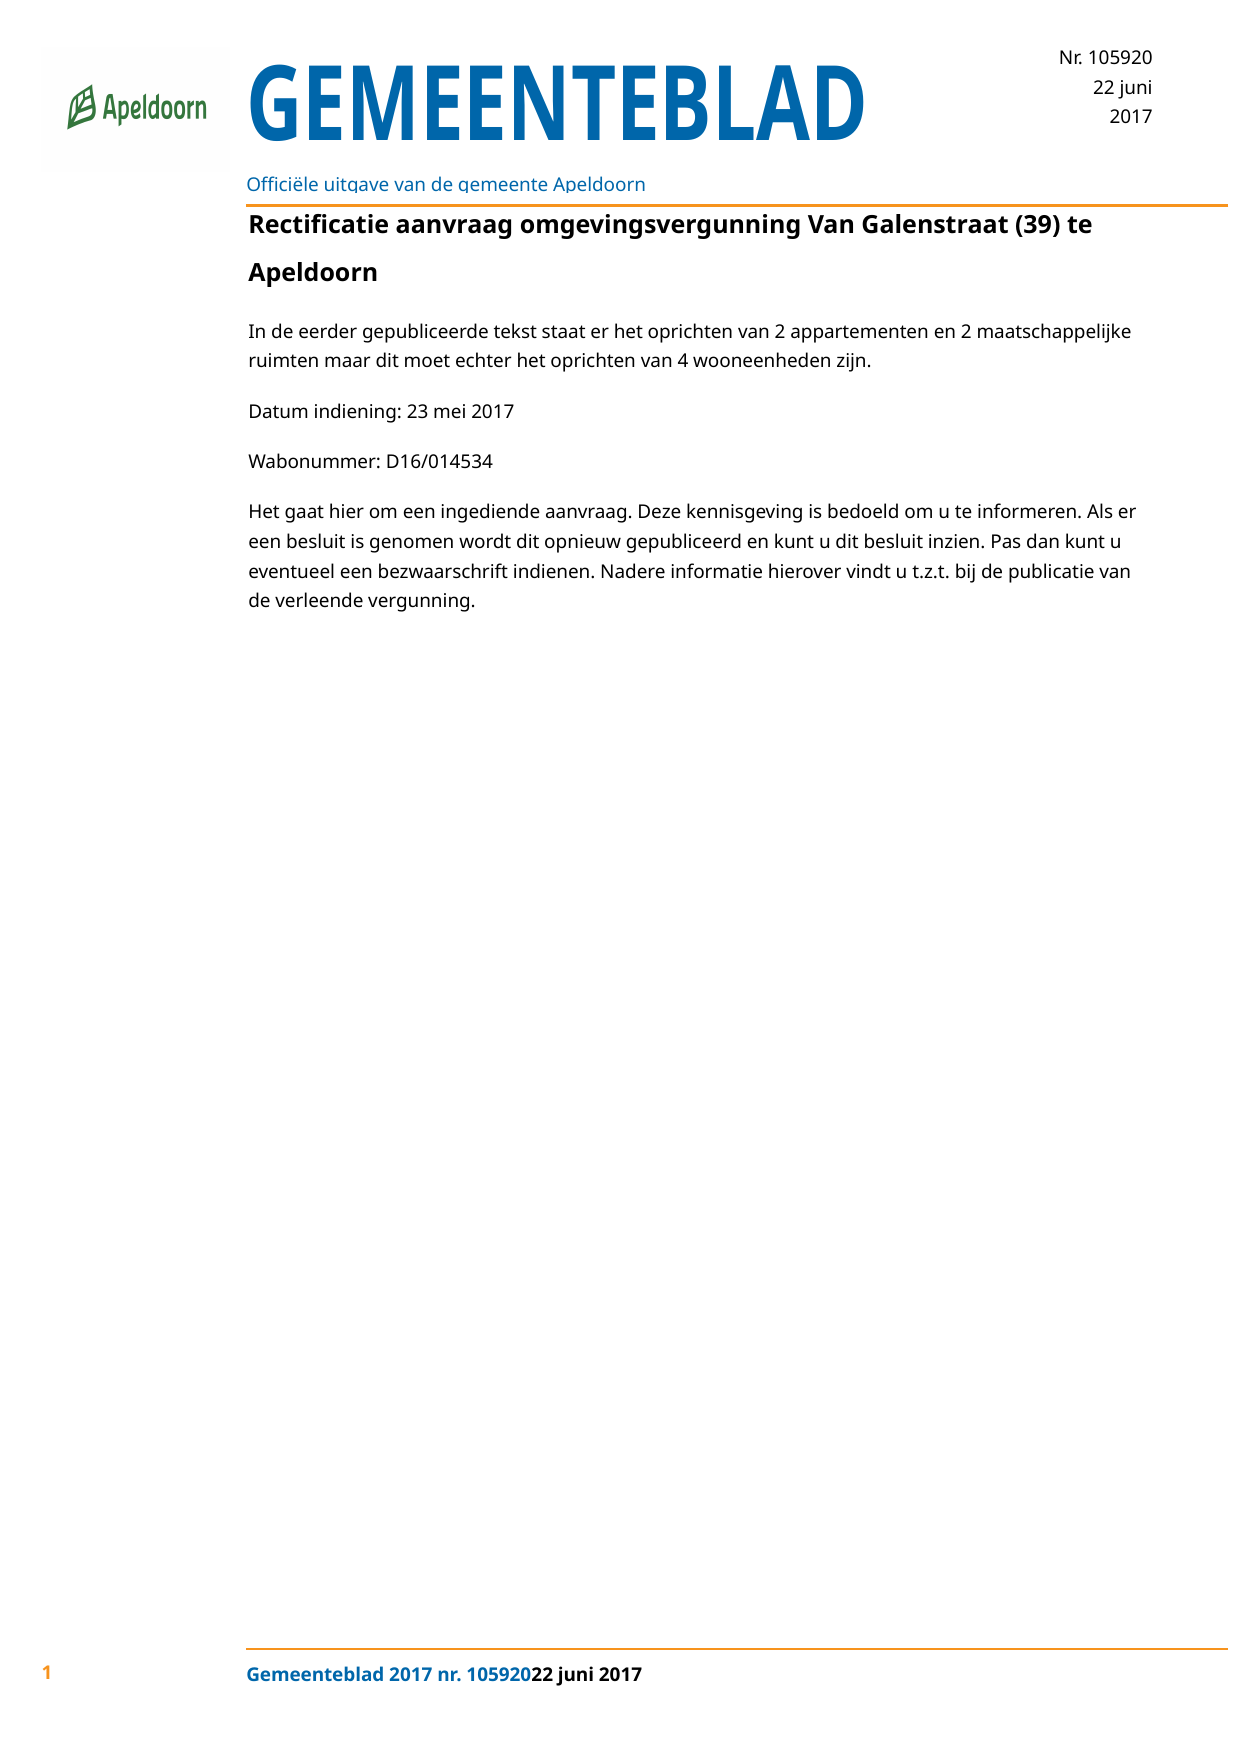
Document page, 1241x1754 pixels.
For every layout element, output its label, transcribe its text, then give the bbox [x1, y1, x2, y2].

picture [41, 47, 231, 172]
text Wabonummer: D16/014534 [248, 448, 1152, 474]
text Het gaat hier om een ingediende aanvraag. Deze kennisgeving is bedoeld om u te informeren. Als er een besluit is genomen wordt dit opnieuw gepubliceerd en kunt u dit besluit inzien. Pas dan kunt u eventueel een bezwaarschrift indienen. Nadere informatie hierover vindt u t.z.t. bij de publicatie van de verleende vergunning. [248, 499, 1152, 613]
text Rectificatie aanvraag omgevingsvergunning Van Galenstraat (39) te Apeldoorn [248, 207, 1152, 288]
text In de eerder gepubliceerde tekst staat er het oprichten van 2 appartementen en 2 maatschappelijke ruimten maar dit moet echter het oprichten van 4 wooneenheden zijn. [248, 318, 1152, 373]
text Datum indiening: 23 mei 2017 [248, 398, 1152, 424]
